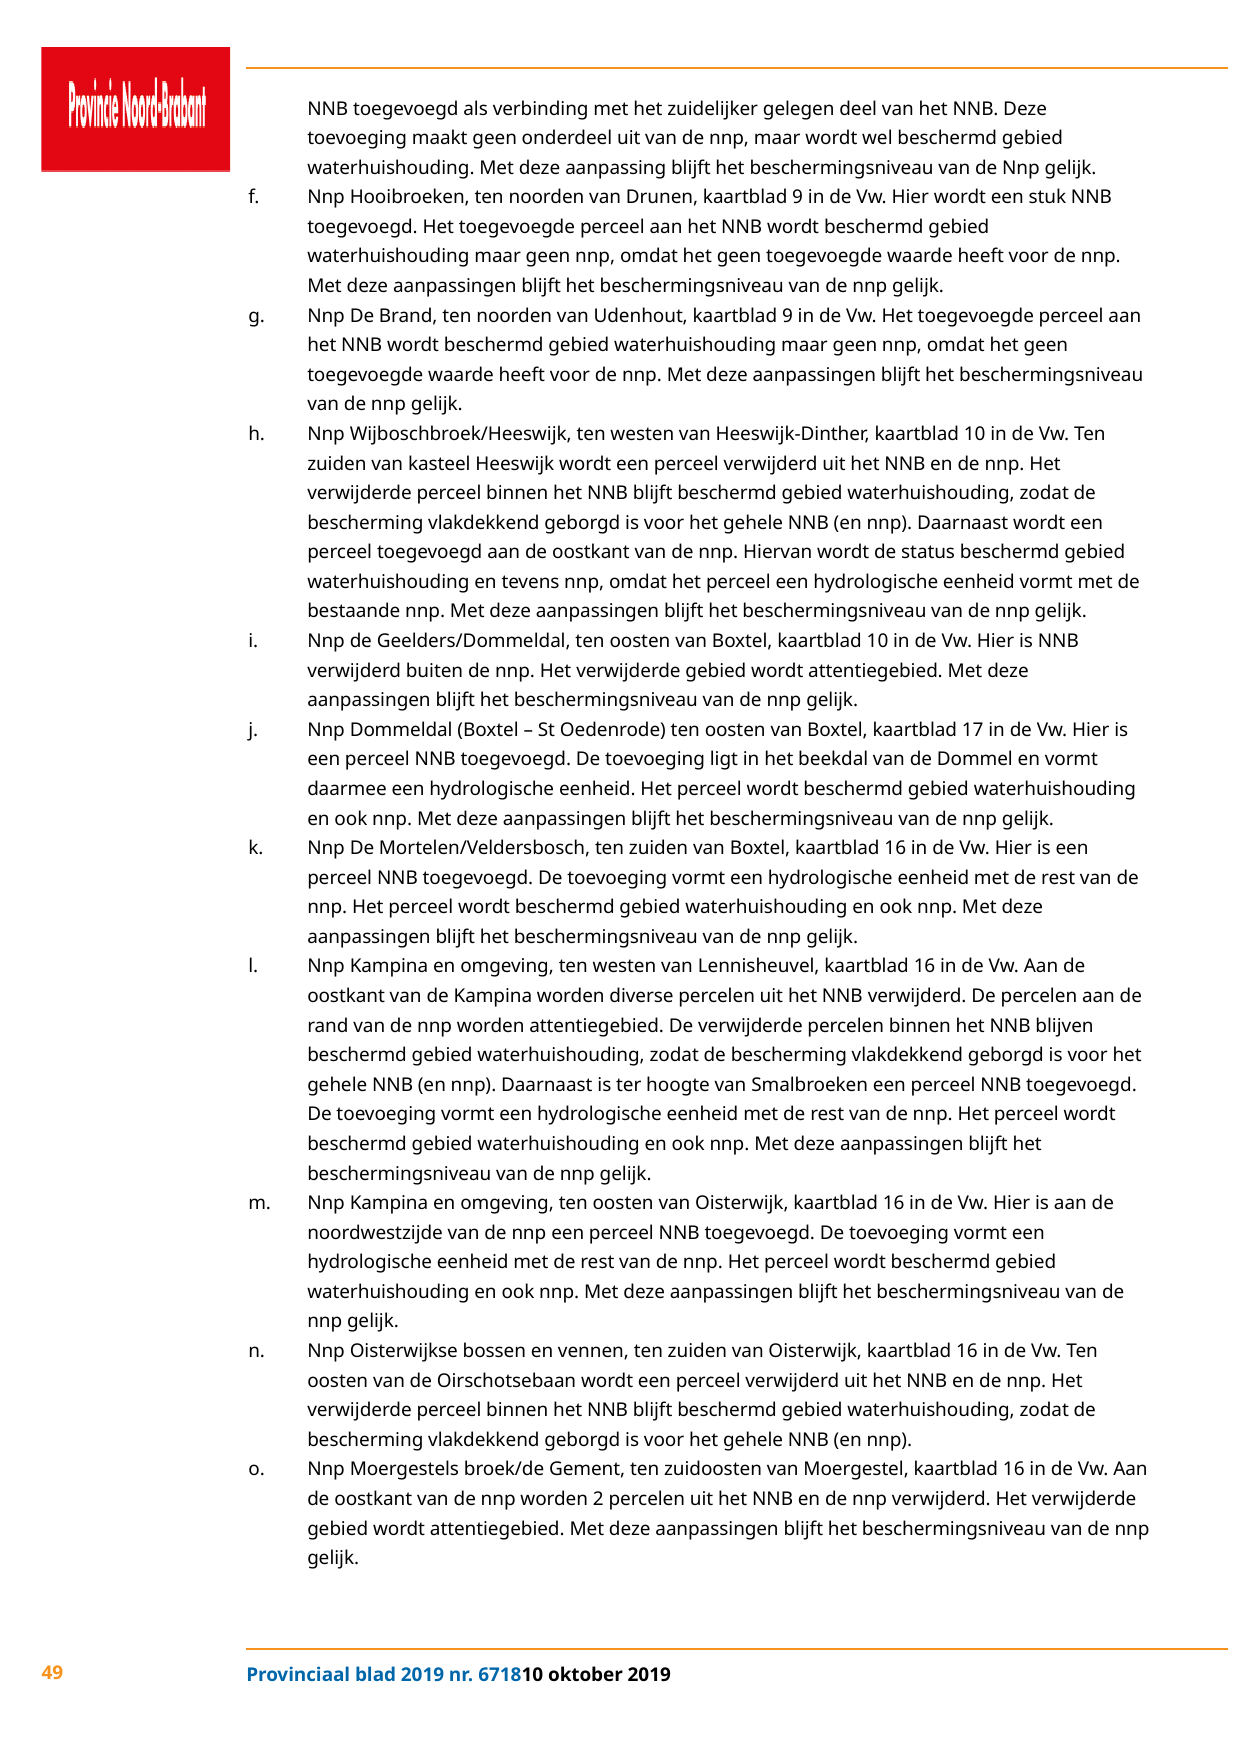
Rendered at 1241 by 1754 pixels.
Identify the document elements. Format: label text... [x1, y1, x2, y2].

list Nnp Dommeldal (Boxtel – St Oedenrode) ten oosten van Boxtel, kaartblad 17 in de Vw. Hier is een perceel NNB toegevoegd. De toevoeging ligt in het beekdal van de Dommel en vormt daarmee een hydrologische eenheid. Het perceel wordt beschermd gebied waterhuishouding en ook nnp. Met deze aanpassingen blijft het beschermingsniveau van de nnp gelijk. [248, 716, 1152, 831]
list Nnp Hooibroeken, ten noorden van Drunen, kaartblad 9 in de Vw. Hier wordt een stuk NNB toegevoegd. Het toegevoegde perceel aan het NNB wordt beschermd gebied waterhuishouding maar geen nnp, omdat het geen toegevoegde waarde heeft voor de nnp. Met deze aanpassingen blijft het beschermingsniveau van de nnp gelijk. [248, 183, 1152, 298]
list NNB toegevoegd als verbinding met het zuidelijker gelegen deel van het NNB. Deze toevoeging maakt geen onderdeel uit van de nnp, maar wordt wel beschermd gebied waterhuishouding. Met deze aanpassing blijft het beschermingsniveau van de Nnp gelijk. [248, 95, 1152, 180]
list Nnp Oisterwijkse bossen en vennen, ten zuiden van Oisterwijk, kaartblad 16 in de Vw. Ten oosten van de Oirschotsebaan wordt een perceel verwijderd uit het NNB en de nnp. Het verwijderde perceel binnen het NNB blijft beschermd gebied waterhuishouding, zodat de bescherming vlakdekkend geborgd is voor het gehele NNB (en nnp). [248, 1337, 1152, 1452]
list Nnp de Geelders/Dommeldal, ten oosten van Boxtel, kaartblad 10 in de Vw. Hier is NNB verwijderd buiten de nnp. Het verwijderde gebied wordt attentiegebied. Met deze aanpassingen blijft het beschermingsniveau van de nnp gelijk. [248, 627, 1152, 712]
list Nnp Kampina en omgeving, ten westen van Lennisheuvel, kaartblad 16 in de Vw. Aan de oostkant van de Kampina worden diverse percelen uit het NNB verwijderd. De percelen aan de rand van de nnp worden attentiegebied. De verwijderde percelen binnen het NNB blijven beschermd gebied waterhuishouding, zodat de bescherming vlakdekkend geborgd is voor het gehele NNB (en nnp). Daarnaast is ter hoogte van Smalbroeken een perceel NNB toegevoegd. De toevoeging vormt een hydrologische eenheid met de rest van de nnp. Het perceel wordt beschermd gebied waterhuishouding en ook nnp. Met deze aanpassingen blijft het beschermingsniveau van de nnp gelijk. [248, 953, 1152, 1186]
list Nnp Wijboschbroek/Heeswijk, ten westen van Heeswijk-Dinther, kaartblad 10 in de Vw. Ten zuiden van kasteel Heeswijk wordt een perceel verwijderd uit het NNB en de nnp. Het verwijderde perceel binnen het NNB blijft beschermd gebied waterhuishouding, zodat de bescherming vlakdekkend geborgd is voor het gehele NNB (en nnp). Daarnaast wordt een perceel toegevoegd aan de oostkant van de nnp. Hiervan wordt de status beschermd gebied waterhuishouding en tevens nnp, omdat het perceel een hydrologische eenheid vormt met de bestaande nnp. Met deze aanpassingen blijft het beschermingsniveau van de nnp gelijk. [248, 420, 1152, 623]
list Nnp De Mortelen/Veldersbosch, ten zuiden van Boxtel, kaartblad 16 in de Vw. Hier is een perceel NNB toegevoegd. De toevoeging vormt een hydrologische eenheid met de rest van de nnp. Het perceel wordt beschermd gebied waterhuishouding en ook nnp. Met deze aanpassingen blijft het beschermingsniveau van de nnp gelijk. [248, 834, 1152, 949]
list Nnp Moergestels broek/de Gement, ten zuidoosten van Moergestel, kaartblad 16 in de Vw. Aan de oostkant van de nnp worden 2 percelen uit het NNB en de nnp verwijderd. Het verwijderde gebied wordt attentiegebied. Met deze aanpassingen blijft het beschermingsniveau van de nnp gelijk. [248, 1456, 1152, 1570]
list Nnp De Brand, ten noorden van Udenhout, kaartblad 9 in de Vw. Het toegevoegde perceel aan het NNB wordt beschermd gebied waterhuishouding maar geen nnp, omdat het geen toegevoegde waarde heeft voor de nnp. Met deze aanpassingen blijft het beschermingsniveau van de nnp gelijk. [248, 302, 1152, 416]
list Nnp Kampina en omgeving, ten oosten van Oisterwijk, kaartblad 16 in de Vw. Hier is aan de noordwestzijde van de nnp een perceel NNB toegevoegd. De toevoeging vormt een hydrologische eenheid met de rest van de nnp. Het perceel wordt beschermd gebied waterhuishouding en ook nnp. Met deze aanpassingen blijft het beschermingsniveau van de nnp gelijk. [248, 1189, 1152, 1333]
picture [41, 47, 231, 172]
